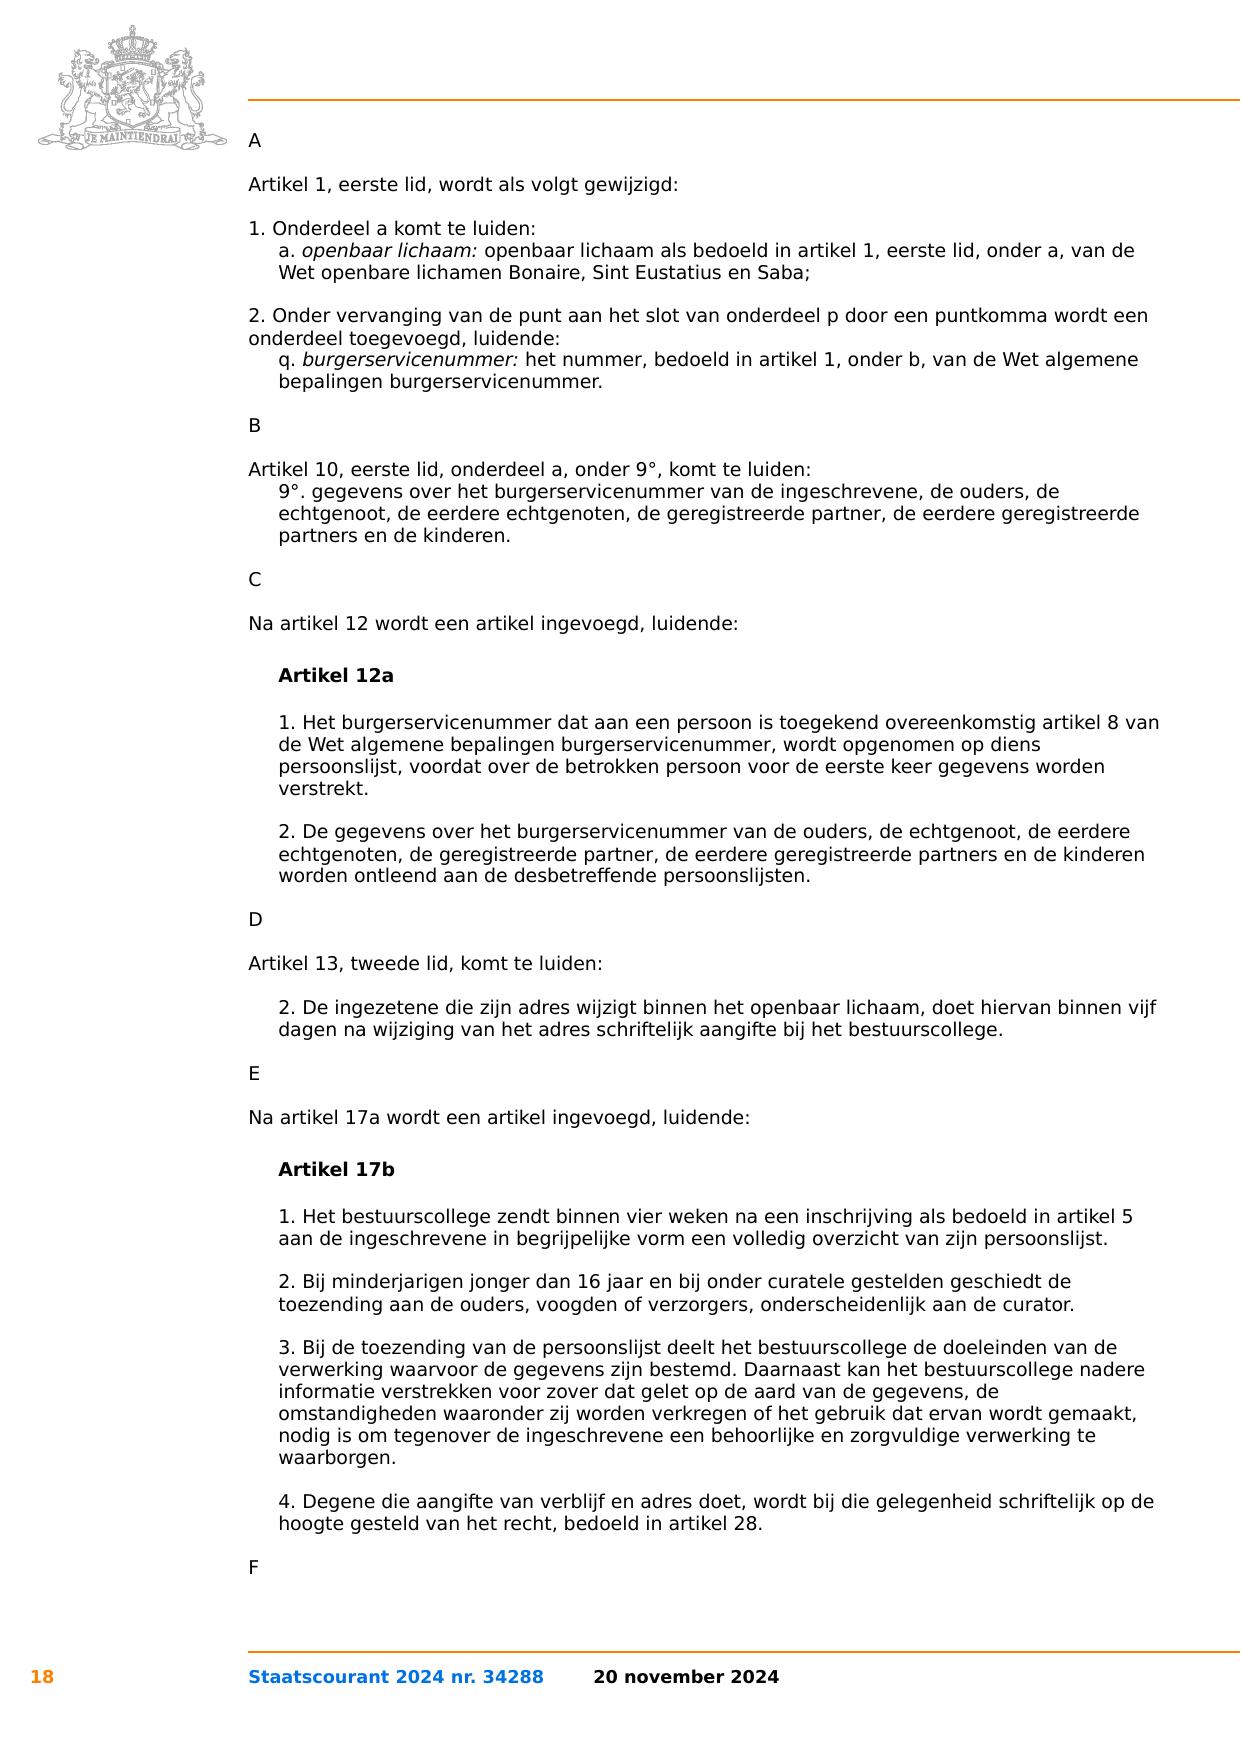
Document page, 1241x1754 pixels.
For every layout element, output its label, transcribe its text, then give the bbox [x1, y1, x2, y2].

text Na artikel 17a wordt een artikel ingevoegd, luidende: [248, 1107, 1163, 1129]
subtitle Artikel 17b [278, 1159, 1163, 1181]
text 9°. gegevens over het burgerservicenummer van de ingeschrevene, de ouders, de echtgenoot, de eerdere echtgenoten, de geregistreerde partner, de eerdere geregistreerde partners en de kinderen. [278, 481, 1163, 547]
text 2. De gegevens over het burgerservicenummer van de ouders, de echtgenoot, de eerdere echtgenoten, de geregistreerde partner, de eerdere geregistreerde partners en de kinderen worden ontleend aan de desbetreffende persoonslijsten. [278, 821, 1163, 887]
subtitle Artikel 12a [278, 665, 1163, 687]
text 1. Het burgerservicenummer dat aan een persoon is toegekend overeenkomstig artikel 8 van de Wet algemene bepalingen burgerservicenummer, wordt opgenomen op diens persoonslijst, voordat over de betrokken persoon voor de eerste keer gegevens worden verstrekt. [278, 712, 1163, 799]
text Na artikel 12 wordt een artikel ingevoegd, luidende: [248, 613, 1163, 635]
text q. burgerservicenummer: het nummer, bedoeld in artikel 1, onder b, van de Wet algemene bepalingen burgerservicenummer. [278, 349, 1163, 393]
text 2. De ingezetene die zijn adres wijzigt binnen het openbaar lichaam, doet hiervan binnen vijf dagen na wijziging van het adres schriftelijk aangifte bij het bestuurscollege. [278, 997, 1163, 1041]
text 1. Het bestuurscollege zendt binnen vier weken na een inschrijving als bedoeld in artikel 5 aan de ingeschrevene in begrijpelijke vorm een volledig overzicht van zijn persoonslijst. [278, 1206, 1163, 1249]
text 2. Onder vervanging van de punt aan het slot van onderdeel p door een puntkomma wordt een onderdeel toegevoegd, luidende: [248, 305, 1163, 349]
text a. openbaar lichaam: openbaar lichaam als bedoeld in artikel 1, eerste lid, onder a, van de Wet openbare lichamen Bonaire, Sint Eustatius en Saba; [278, 239, 1163, 283]
text Artikel 1, eerste lid, wordt als volgt gewijzigd: [248, 174, 1163, 196]
text F [248, 1557, 1163, 1579]
text 2. Bij minderjarigen jonger dan 16 jaar en bij onder curatele gestelden geschiedt de toezending aan de ouders, voogden of verzorgers, onderscheidenlijk aan de curator. [278, 1271, 1163, 1315]
text C [248, 569, 1163, 591]
text B [248, 415, 1163, 437]
picture [38, 25, 227, 150]
text A [248, 130, 1163, 152]
text E [248, 1063, 1163, 1085]
text 3. Bij de toezending van de persoonslijst deelt het bestuurscollege de doeleinden van de verwerking waarvoor de gegevens zijn bestemd. Daarnaast kan het bestuurscollege nadere informatie verstrekken voor zover dat gelet op de aard van de gegevens, de omstandigheden waaronder zij worden verkregen of het gebruik dat ervan wordt gemaakt, nodig is om tegenover de ingeschrevene een behoorlijke en zorgvuldige verwerking te waarborgen. [278, 1337, 1163, 1469]
text D [248, 909, 1163, 931]
text 1. Onderdeel a komt te luiden: [248, 218, 1163, 239]
text Artikel 13, tweede lid, komt te luiden: [248, 953, 1163, 975]
text 4. Degene die aangifte van verblijf en adres doet, wordt bij die gelegenheid schriftelijk op de hoogte gesteld van het recht, bedoeld in artikel 28. [278, 1491, 1163, 1535]
text Artikel 10, eerste lid, onderdeel a, onder 9°, komt te luiden: [248, 459, 1163, 481]
